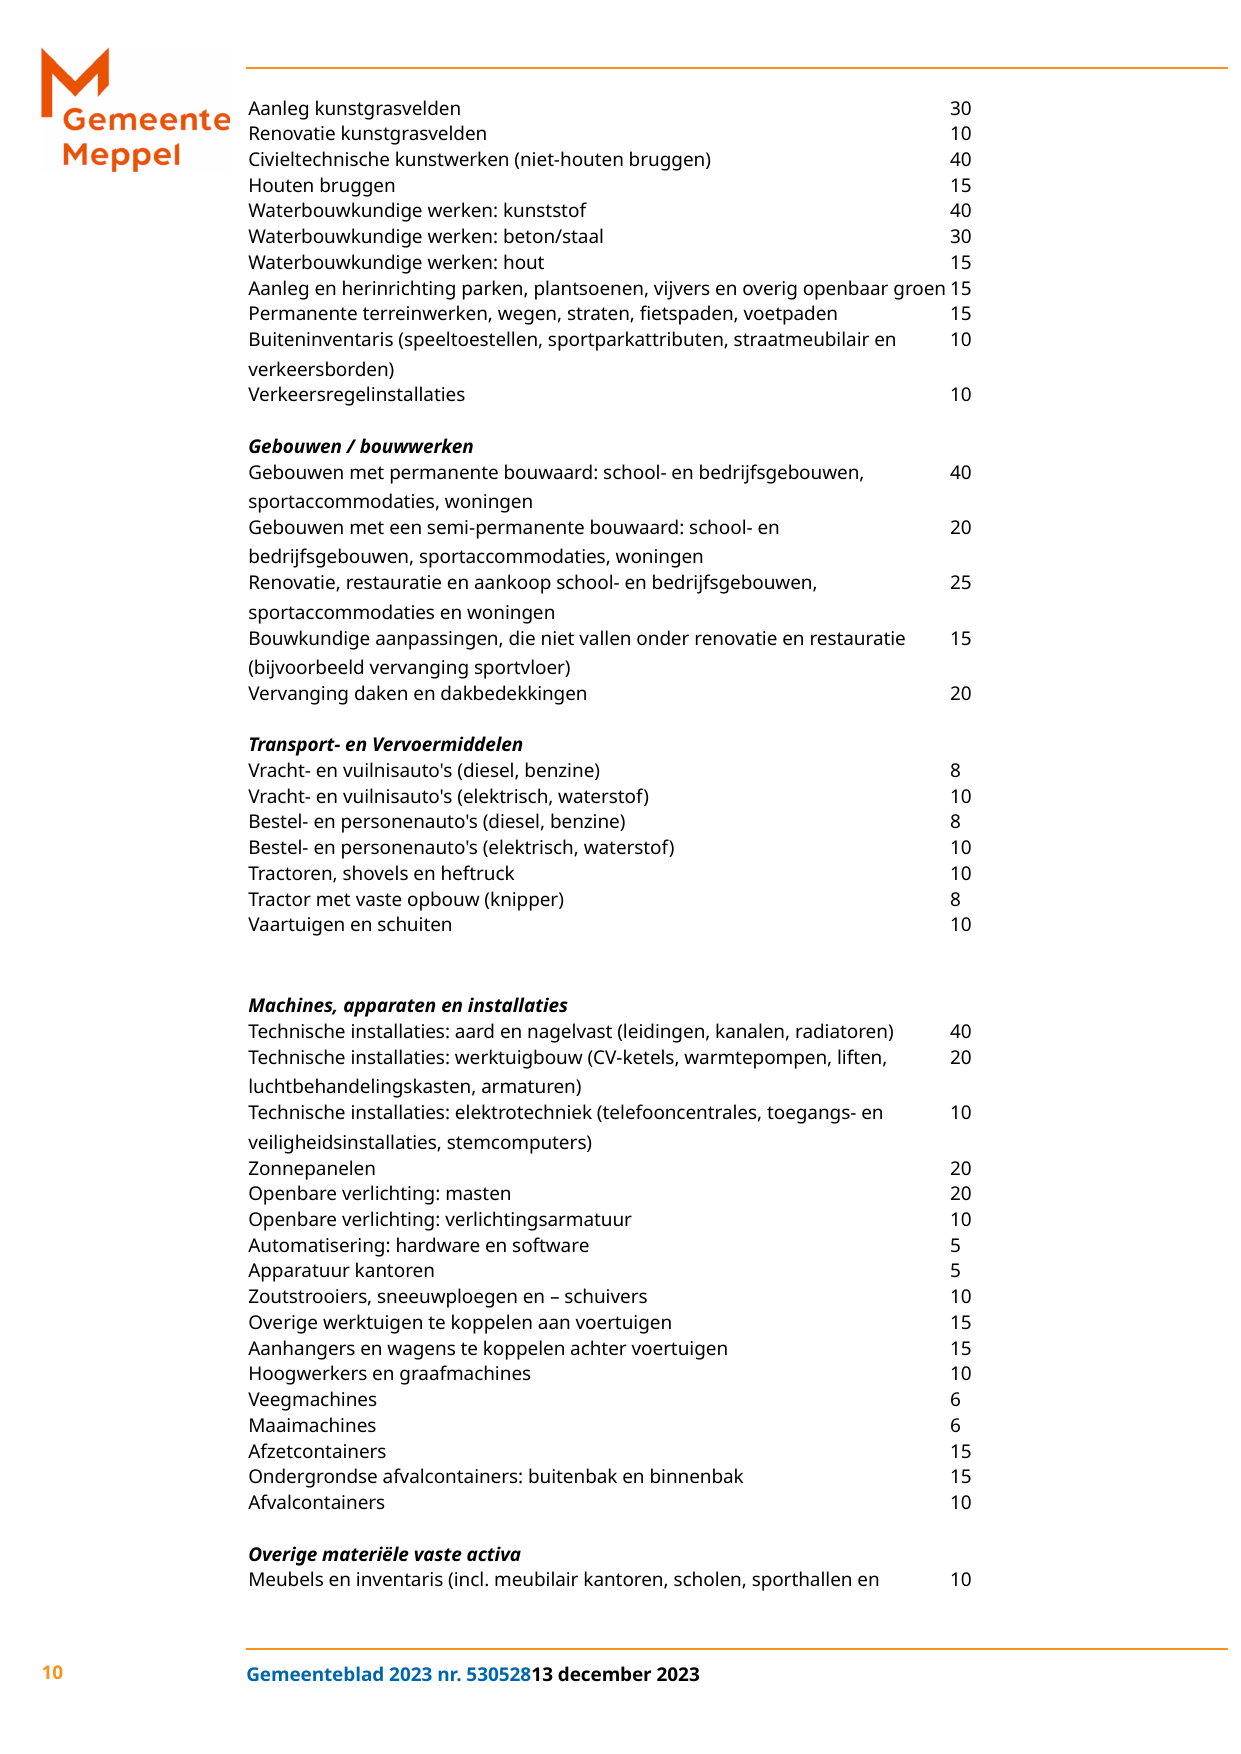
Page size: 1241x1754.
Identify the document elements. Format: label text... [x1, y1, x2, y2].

table_cell Tractoren, shovels en heftruck [248, 860, 950, 886]
table_cell Automatisering: hardware en software [248, 1232, 950, 1258]
table_cell Maaimachines [248, 1412, 950, 1438]
table_cell Overige materiële vaste activa [248, 1541, 950, 1566]
table_cell [950, 433, 1152, 459]
table_cell Renovatie kunstgrasvelden [248, 121, 950, 146]
table_cell 15 [950, 1438, 1152, 1463]
table_cell 10 [950, 835, 1152, 860]
table_cell 20 [950, 1155, 1152, 1181]
table_cell Aanleg kunstgrasvelden [248, 95, 950, 121]
table_cell 40 [950, 146, 1152, 172]
table_cell [248, 938, 950, 963]
table_cell Gebouwen met permanente bouwaard: school- en bedrijfsgebouwen, sportaccommodaties, woningen [248, 459, 950, 514]
table_cell Transport- en Vervoermiddelen [248, 732, 950, 757]
table_cell 5 [950, 1258, 1152, 1283]
table_cell Vaartuigen en schuiten [248, 912, 950, 937]
table_cell Renovatie, restauratie en aankoop school- en bedrijfsgebouwen, sportaccommodaties en woningen [248, 570, 950, 625]
table_cell 15 [950, 625, 1152, 680]
table_cell 10 [950, 382, 1152, 407]
table_cell 25 [950, 570, 1152, 625]
table_cell [248, 408, 950, 433]
table_cell Hoogwerkers en graafmachines [248, 1361, 950, 1386]
table_cell Waterbouwkundige werken: beton/staal [248, 224, 950, 249]
table_cell 6 [950, 1386, 1152, 1412]
table_cell Gebouwen met een semi-permanente bouwaard: school- en bedrijfsgebouwen, sportaccommodaties, woningen [248, 514, 950, 569]
table_cell Aanhangers en wagens te koppelen achter voertuigen [248, 1335, 950, 1361]
table_cell 5 [950, 1232, 1152, 1258]
table_cell 10 [950, 1489, 1152, 1515]
table_cell 10 [950, 1100, 1152, 1155]
table_cell Vracht- en vuilnisauto's (diesel, benzine) [248, 757, 950, 783]
table_cell 10 [950, 1566, 1152, 1592]
table_cell 10 [950, 1361, 1152, 1386]
table_cell Tractor met vaste opbouw (knipper) [248, 886, 950, 912]
table_cell Gebouwen / bouwwerken [248, 433, 950, 459]
table_cell Technische installaties: aard en nagelvast (leidingen, kanalen, radiatoren) [248, 1019, 950, 1044]
table_cell 20 [950, 514, 1152, 569]
table_cell 15 [950, 172, 1152, 198]
table_cell [950, 408, 1152, 433]
table_cell Aanleg en herinrichting parken, plantsoenen, vijvers en overig openbaar groen [248, 275, 950, 301]
table_cell 10 [950, 860, 1152, 886]
table_cell Apparatuur kantoren [248, 1258, 950, 1283]
table_cell 40 [950, 459, 1152, 514]
table_cell 15 [950, 275, 1152, 301]
table_cell 30 [950, 95, 1152, 121]
table_cell Zoutstrooiers, sneeuwploegen en – schuivers [248, 1284, 950, 1309]
table_cell 15 [950, 1335, 1152, 1361]
table_cell 20 [950, 680, 1152, 706]
table_cell Technische installaties: elektrotechniek (telefooncentrales, toegangs- en veiligheidsinstallaties, stemcomputers) [248, 1100, 950, 1155]
table_cell 30 [950, 224, 1152, 249]
table_cell [950, 1541, 1152, 1566]
table_cell Openbare verlichting: verlichtingsarmatuur [248, 1206, 950, 1232]
table_cell Waterbouwkundige werken: kunststof [248, 198, 950, 223]
table_cell [950, 1515, 1152, 1541]
table_cell 15 [950, 1464, 1152, 1489]
table_cell Bestel- en personenauto's (elektrisch, waterstof) [248, 835, 950, 860]
table_cell [950, 938, 1152, 963]
table_cell Bouwkundige aanpassingen, die niet vallen onder renovatie en restauratie (bijvoorbeeld vervanging sportvloer) [248, 625, 950, 680]
table_cell Waterbouwkundige werken: hout [248, 249, 950, 275]
table_cell 10 [950, 121, 1152, 146]
table_cell Houten bruggen [248, 172, 950, 198]
table_cell Buiteninventaris (speeltoestellen, sportparkattributen, straatmeubilair en verkeersborden) [248, 326, 950, 382]
table_cell Afzetcontainers [248, 1438, 950, 1463]
table_cell Vervanging daken en dakbedekkingen [248, 680, 950, 706]
table_cell 40 [950, 1019, 1152, 1044]
table_cell 10 [950, 783, 1152, 809]
table_cell [950, 963, 1152, 1018]
table_cell [248, 706, 950, 732]
table_cell 20 [950, 1044, 1152, 1099]
table_cell Verkeersregelinstallaties [248, 382, 950, 407]
table_cell [950, 706, 1152, 732]
table_cell [950, 732, 1152, 757]
table_cell Civieltechnische kunstwerken (niet-houten bruggen) [248, 146, 950, 172]
table_cell 20 [950, 1181, 1152, 1206]
table_cell Vracht- en vuilnisauto's (elektrisch, waterstof) [248, 783, 950, 809]
table_cell 8 [950, 809, 1152, 834]
table_cell 10 [950, 1206, 1152, 1232]
table_cell Zonnepanelen [248, 1155, 950, 1181]
table_cell Meubels en inventaris (incl. meubilair kantoren, scholen, sporthallen en [248, 1566, 950, 1592]
table_cell Permanente terreinwerken, wegen, straten, fietspaden, voetpaden [248, 301, 950, 326]
table_cell Openbare verlichting: masten [248, 1181, 950, 1206]
table_cell Ondergrondse afvalcontainers: buitenbak en binnenbak [248, 1464, 950, 1489]
table_cell Veegmachines [248, 1386, 950, 1412]
table_cell Bestel- en personenauto's (diesel, benzine) [248, 809, 950, 834]
table_cell 40 [950, 198, 1152, 223]
picture [41, 47, 231, 172]
table_cell 15 [950, 1309, 1152, 1335]
table_cell 10 [950, 1284, 1152, 1309]
table_cell 6 [950, 1412, 1152, 1438]
table_cell 10 [950, 326, 1152, 382]
table_cell [248, 1515, 950, 1541]
table_cell Afvalcontainers [248, 1489, 950, 1515]
table_cell 10 [950, 912, 1152, 937]
table_cell Overige werktuigen te koppelen aan voertuigen [248, 1309, 950, 1335]
table_cell Technische installaties: werktuigbouw (CV-ketels, warmtepompen, liften, luchtbehandelingskasten, armaturen) [248, 1044, 950, 1099]
table_cell 15 [950, 301, 1152, 326]
table_cell 8 [950, 886, 1152, 912]
table_cell Machines, apparaten en installaties [248, 963, 950, 1018]
table_cell 15 [950, 249, 1152, 275]
table_cell 8 [950, 757, 1152, 783]
